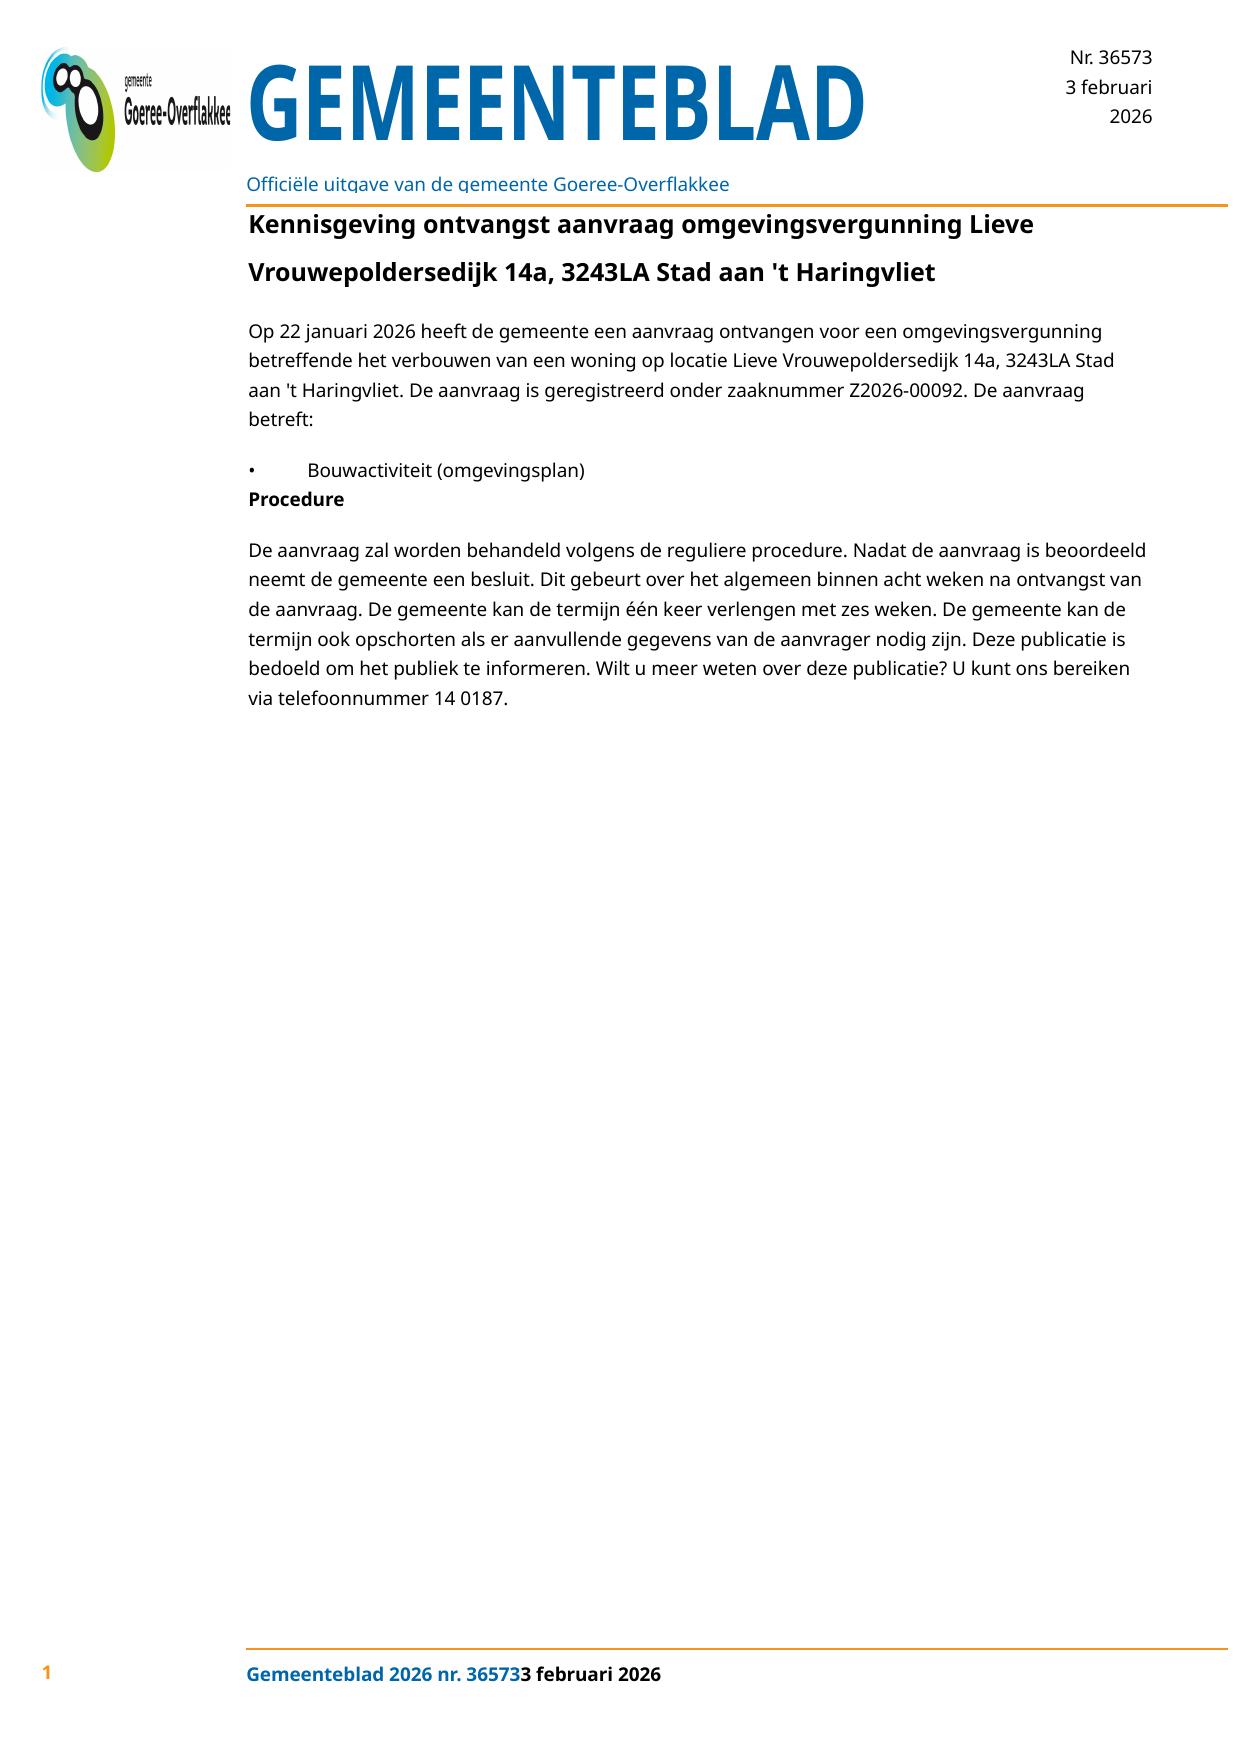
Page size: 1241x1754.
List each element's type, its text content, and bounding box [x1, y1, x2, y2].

text Procedure [248, 487, 1152, 512]
text De aanvraag zal worden behandeld volgens de reguliere procedure. Nadat de aanvraag is beoordeeld neemt de gemeente een besluit. Dit gebeurt over het algemeen binnen acht weken na ontvangst van de aanvraag. De gemeente kan de termijn één keer verlengen met zes weken. De gemeente kan de termijn ook opschorten als er aanvullende gegevens van de aanvrager nodig zijn. Deze publicatie is bedoeld om het publiek te informeren. Wilt u meer weten over deze publicatie? U kunt ons bereiken via telefoonnummer 14 0187. [248, 537, 1152, 711]
picture [41, 47, 231, 172]
text Op 22 januari 2026 heeft de gemeente een aanvraag ontvangen voor een omgevingsvergunning betreffende het verbouwen van een woning op locatie Lieve Vrouwepoldersedijk 14a, 3243LA Stad aan 't Haringvliet. De aanvraag is geregistreerd onder zaaknummer Z2026-00092. De aanvraag betreft: [248, 318, 1152, 432]
text Kennisgeving ontvangst aanvraag omgevingsvergunning Lieve Vrouwepoldersedijk 14a, 3243LA Stad aan 't Haringvliet [248, 207, 1152, 288]
list Bouwactiviteit (omgevingsplan) [248, 457, 1152, 483]
